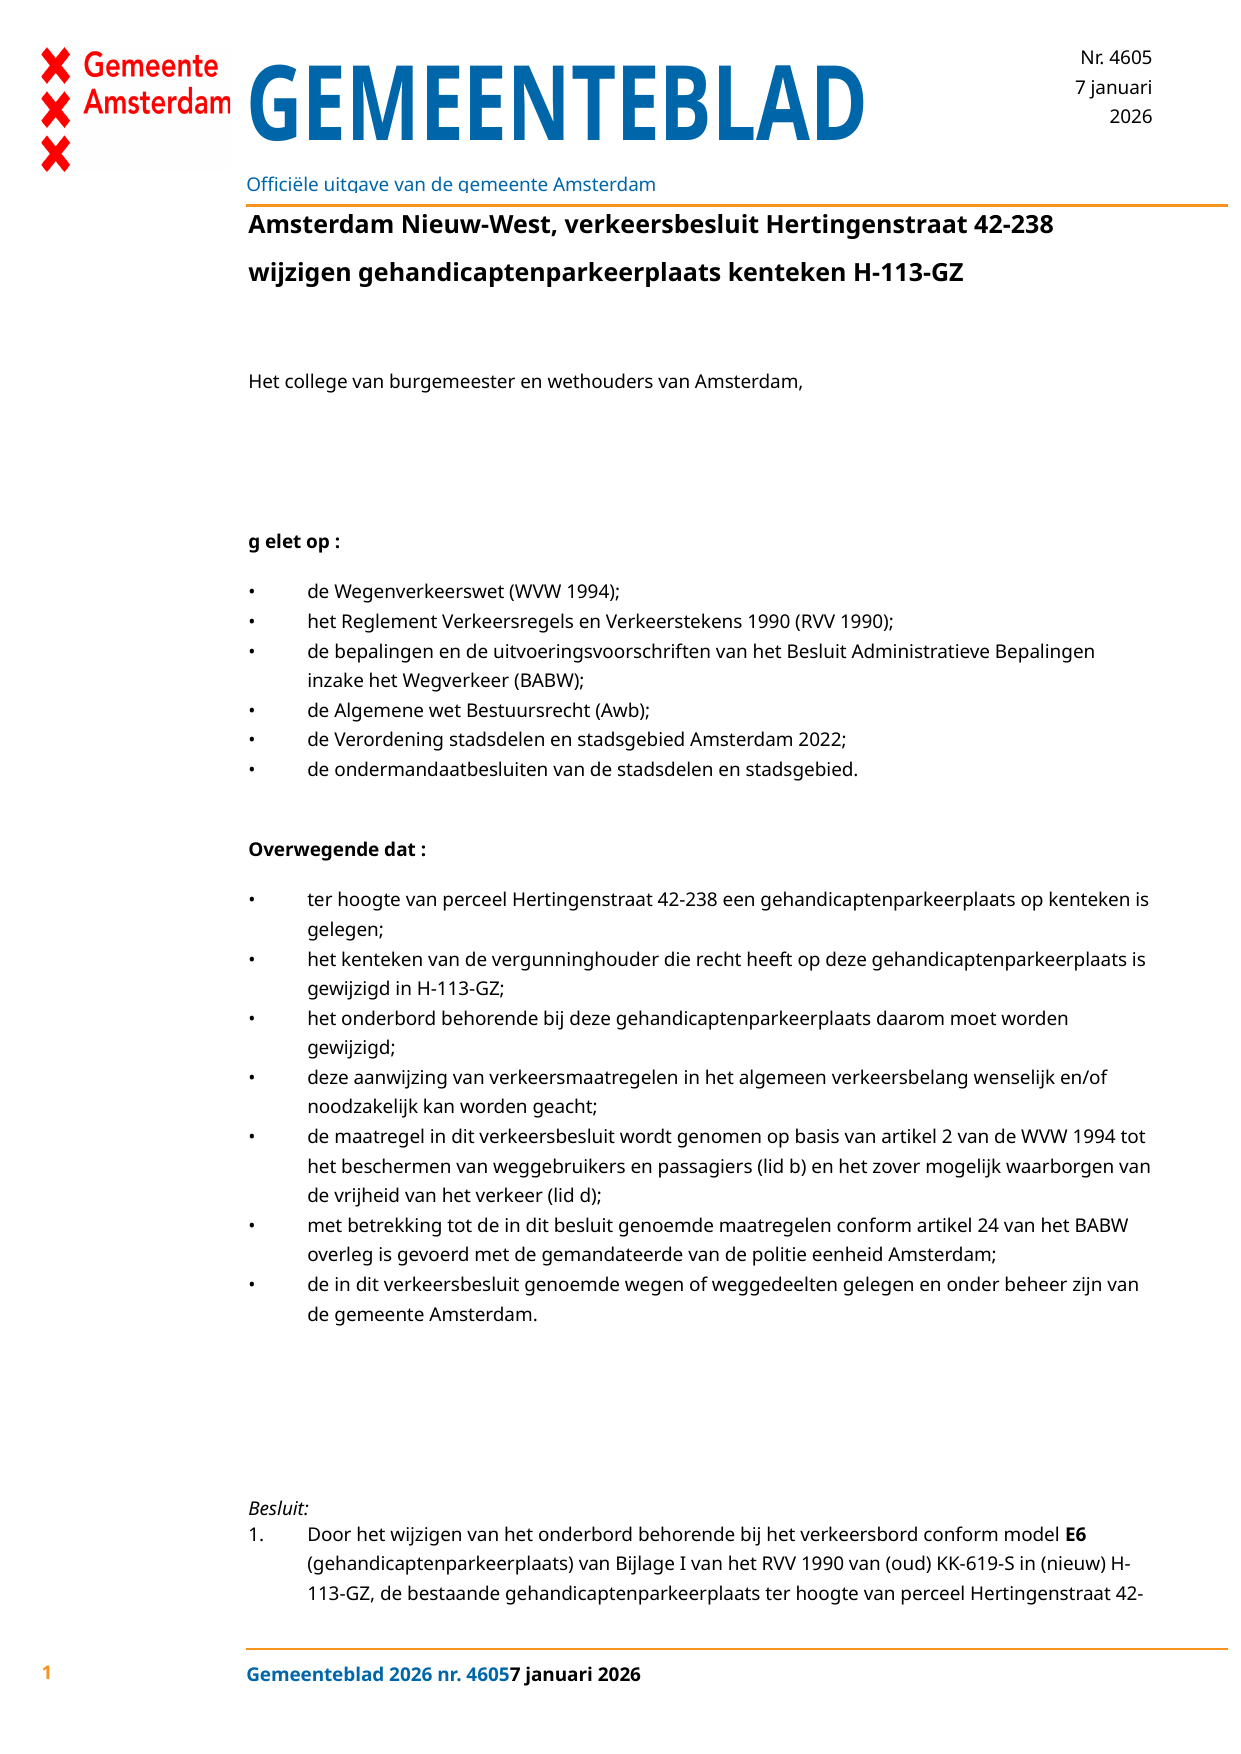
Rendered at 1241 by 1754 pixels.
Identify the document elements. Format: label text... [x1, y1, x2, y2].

list de Verordening stadsdelen en stadsgebied Amsterdam 2022; [248, 727, 1152, 752]
picture [41, 47, 231, 172]
text g elet op : [248, 528, 1152, 554]
list de ondermandaatbesluiten van de stadsdelen en stadsgebied. [248, 756, 1152, 782]
text Amsterdam Nieuw-West, verkeersbesluit Hertingenstraat 42-238 wijzigen gehandicaptenparkeerplaats kenteken H-113-GZ [248, 207, 1152, 288]
list de Wegenverkeerswet (WVW 1994); [248, 579, 1152, 604]
list het kenteken van de vergunninghouder die recht heeft op deze gehandicaptenparkeerplaats is gewijzigd in H-113-GZ; [248, 946, 1152, 1001]
list de in dit verkeersbesluit genoemde wegen of weggedeelten gelegen en onder beheer zijn van de gemeente Amsterdam. [248, 1271, 1152, 1326]
text Het college van burgemeester en wethouders van Amsterdam, [248, 368, 1152, 394]
list deze aanwijzing van verkeersmaatregelen in het algemeen verkeersbelang wenselijk en/of noodzakelijk kan worden geacht; [248, 1064, 1152, 1119]
list de bepalingen en de uitvoeringsvoorschriften van het Besluit Administratieve Bepalingen inzake het Wegverkeer (BABW); [248, 638, 1152, 693]
text Besluit: [248, 1495, 1152, 1521]
list Door het wijzigen van het onderbord behorende bij het verkeersbord conform model E6 (gehandicaptenparkeerplaats) van Bijlage I van het RVV 1990 van (oud) KK-619-S in (nieuw) H-113-GZ, de bestaande gehandicaptenparkeerplaats ter hoogte van perceel Hertingenstraat 42- [248, 1521, 1152, 1606]
list de maatregel in dit verkeersbesluit wordt genomen op basis van artikel 2 van de WVW 1994 tot het beschermen van weggebruikers en passagiers (lid b) en het zover mogelijk waarborgen van de vrijheid van het verkeer (lid d); [248, 1123, 1152, 1208]
list met betrekking tot de in dit besluit genoemde maatregelen conform artikel 24 van het BABW overleg is gevoerd met de gemandateerde van de politie eenheid Amsterdam; [248, 1212, 1152, 1267]
list de Algemene wet Bestuursrecht (Awb); [248, 697, 1152, 723]
list het onderbord behorende bij deze gehandicaptenparkeerplaats daarom moet worden gewijzigd; [248, 1005, 1152, 1060]
list ter hoogte van perceel Hertingenstraat 42-238 een gehandicaptenparkeerplaats op kenteken is gelegen; [248, 887, 1152, 942]
list het Reglement Verkeersregels en Verkeerstekens 1990 (RVV 1990); [248, 608, 1152, 634]
text Overwegende dat : [248, 836, 1152, 862]
